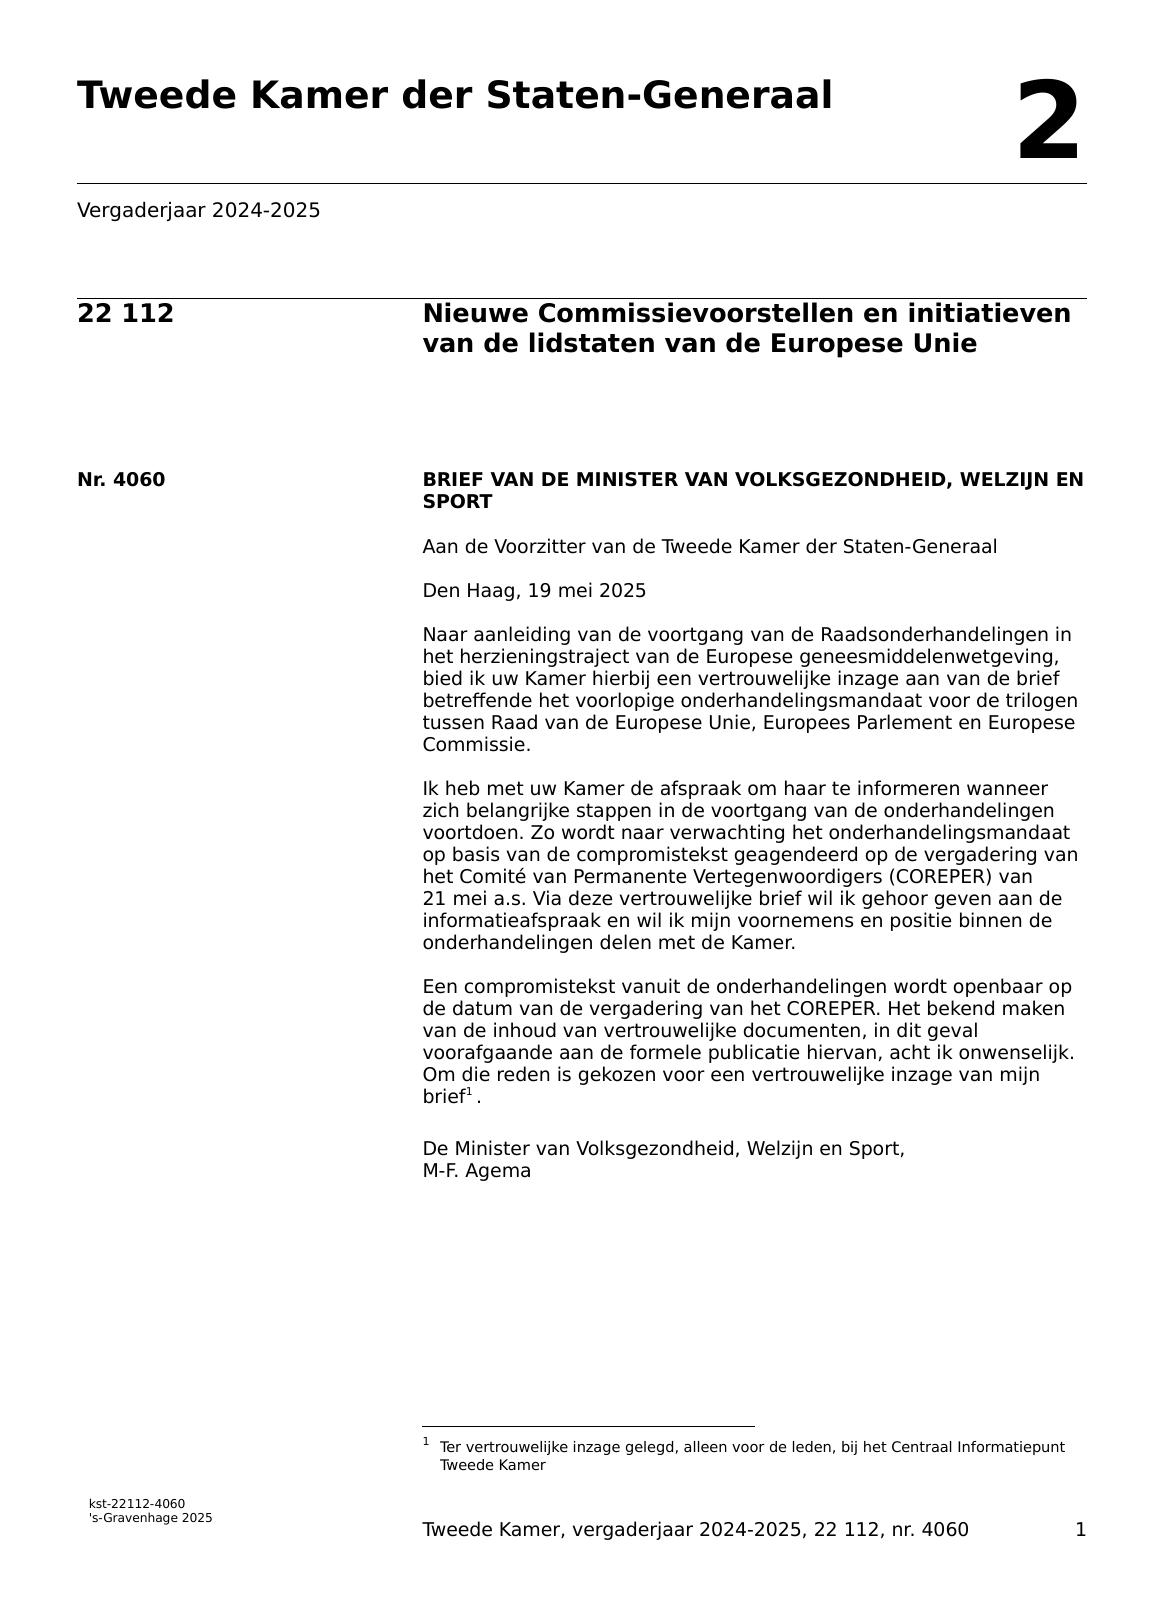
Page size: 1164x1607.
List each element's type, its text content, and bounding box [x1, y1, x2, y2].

subtitle 22 112 Nieuwe Commissievoorstellen en initiatieven van de lidstaten van de Europese Unie [77, 299, 1087, 358]
table_header 2 [886, 59, 1087, 183]
text Ik heb met uw Kamer de afspraak om haar te informeren wanneer zich belangrijke stappen in de voortgang van de onderhandelingen voortdoen. Zo wordt naar verwachting het onderhandelingsmandaat op basis van de compromistekst geagendeerd op de vergadering van het Comité van Permanente Vertegenwoordigers (COREPER) van 21 mei a.s. Via deze vertrouwelijke brief wil ik gehoor geven aan de informatieafspraak en wil ik mijn voornemens en positie binnen de onderhandelingen delen met de Kamer. [422, 778, 1087, 954]
text Naar aanleiding van de voortgang van de Raadsonderhandelingen in het herzieningstraject van de Europese geneesmiddelenwetgeving, bied ik uw Kamer hierbij een vertrouwelijke inzage aan van de brief betreffende het voorlopige onderhandelingsmandaat voor de trilogen tussen Raad van de Europese Unie, Europees Parlement en Europese Commissie. [422, 624, 1087, 756]
subtitle Nr. 4060 BRIEF VAN DE MINISTER VAN VOLKSGEZONDHEID, WELZIJN EN SPORT [77, 469, 1087, 513]
text De Minister van Volksgezondheid, Welzijn en Sport, M-F. Agema [422, 1138, 1087, 1182]
table_cell Vergaderjaar 2024-2025 [77, 184, 1087, 298]
text Een compromistekst vanuit de onderhandelingen wordt openbaar op de datum van de vergadering van het COREPER. Het bekend maken van de inhoud van vertrouwelijke documenten, in dit geval voorafgaande aan de formele publicatie hiervan, acht ik onwenselijk. Om die reden is gekozen voor een vertrouwelijke inzage van mijn brief. [422, 976, 1087, 1108]
table_header Tweede Kamer der Staten-Generaal [77, 59, 886, 183]
text 's-Gravenhage 2025 [88, 1511, 323, 1525]
text Den Haag, 19 mei 2025 [422, 580, 1087, 602]
text Ter vertrouwelijke inzage gelegd, alleen voor de leden, bij het Centraal Informatiepunt Tweede Kamer [422, 1435, 1087, 1474]
text Aan de Voorzitter van de Tweede Kamer der Staten-Generaal [422, 536, 1087, 557]
text kst-22112-4060 [88, 1497, 323, 1511]
